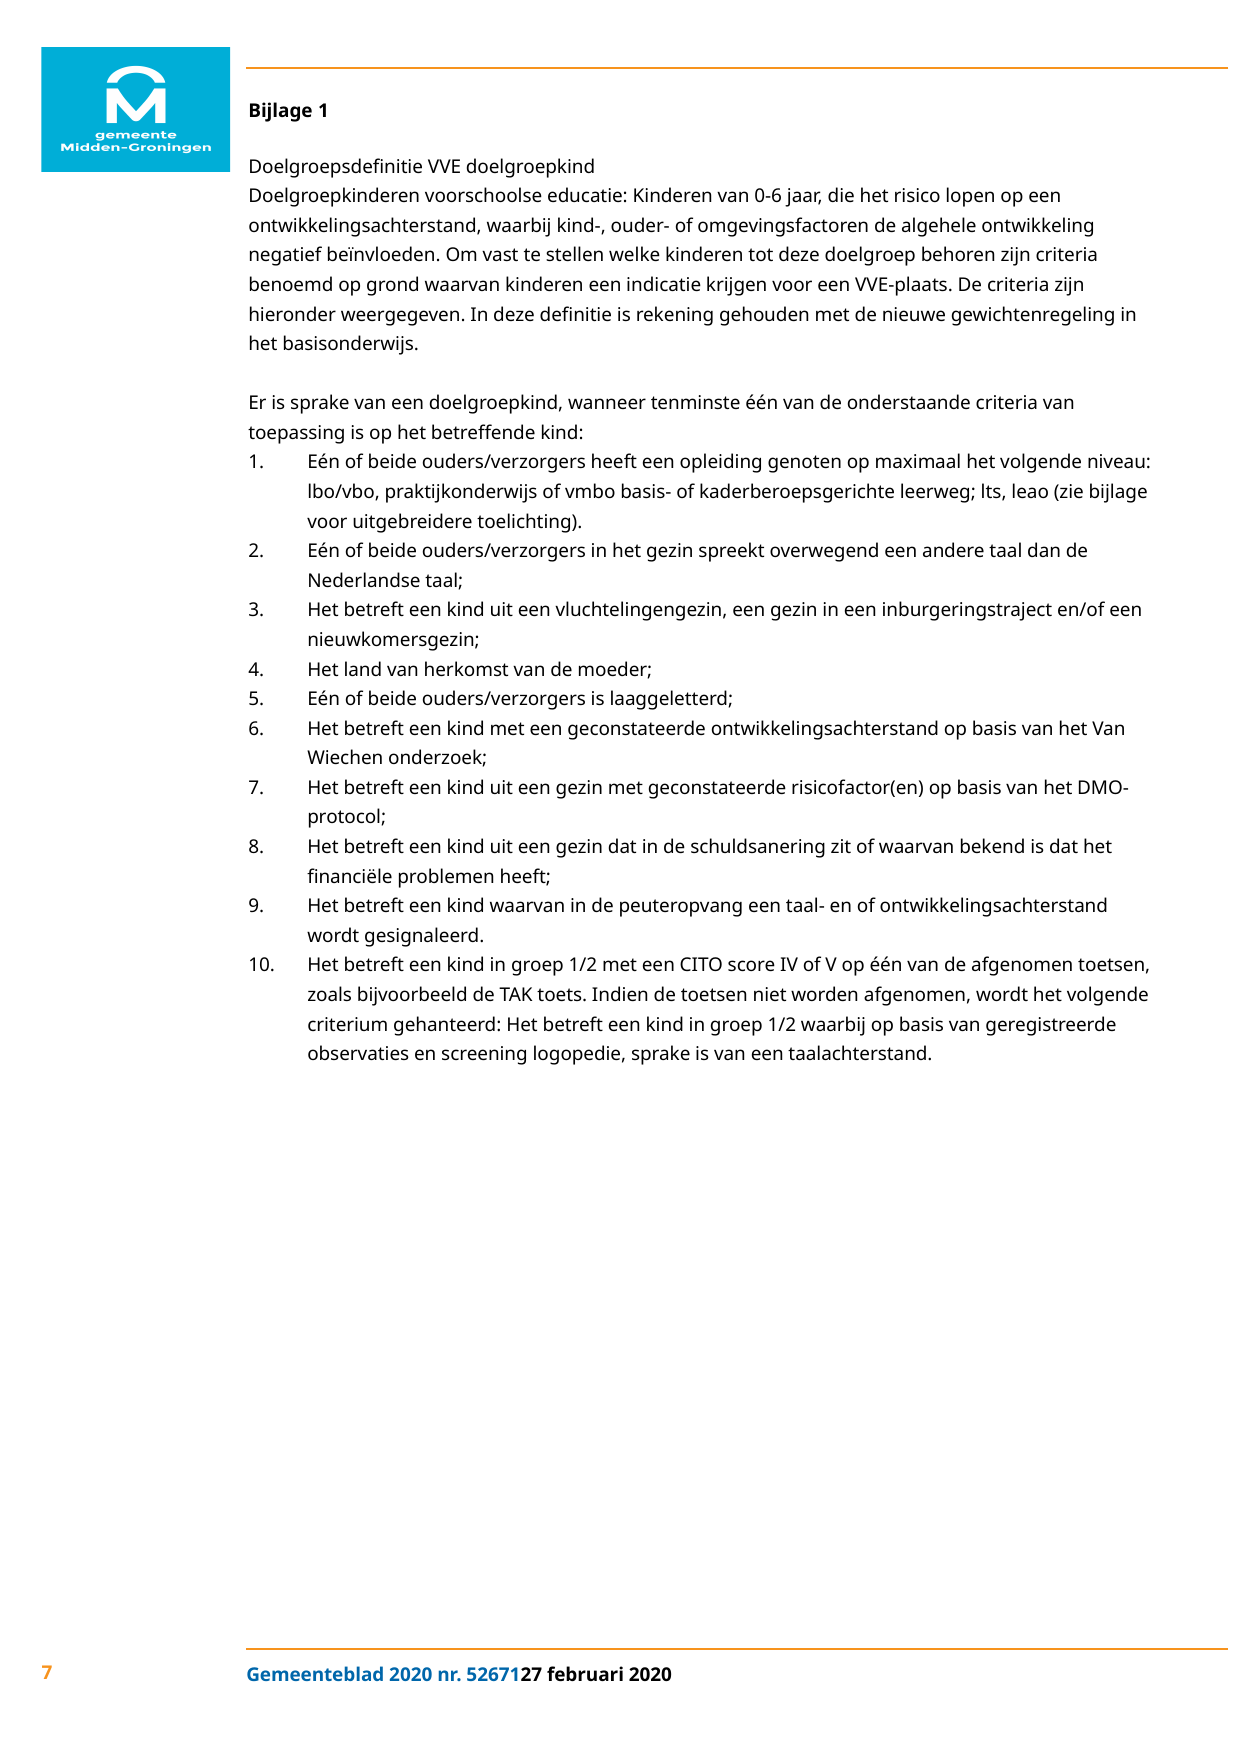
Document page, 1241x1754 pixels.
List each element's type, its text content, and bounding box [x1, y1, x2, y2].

text Er is sprake van een doelgroepkind, wanneer tenminste één van de onderstaande criteria van toepassing is op het betreffende kind: [248, 389, 1152, 445]
text Doelgroepkinderen voorschoolse educatie: Kinderen van 0-6 jaar, die het risico lopen op een ontwikkelingsachterstand, waarbij kind-, ouder- of omgevingsfactoren de algehele ontwikkeling negatief beïnvloeden. Om vast te stellen welke kinderen tot deze doelgroep behoren zijn criteria benoemd op grond waarvan kinderen een indicatie krijgen voor een VVE-plaats. De criteria zijn hieronder weergegeven. In deze definitie is rekening gehouden met de nieuwe gewichtenregeling in het basisonderwijs. [248, 182, 1152, 356]
list Eén of beide ouders/verzorgers is laaggeletterd; [248, 685, 1152, 711]
list Eén of beide ouders/verzorgers in het gezin spreekt overwegend een andere taal dan de Nederlandse taal; [248, 537, 1152, 593]
list Het betreft een kind uit een gezin met geconstateerde risicofactor(en) op basis van het DMO-protocol; [248, 774, 1152, 829]
list Eén of beide ouders/verzorgers heeft een opleiding genoten op maximaal het volgende niveau: lbo/vbo, praktijkonderwijs of vmbo basis- of kaderberoepsgerichte leerweg; lts, leao (zie bijlage voor uitgebreidere toelichting). [248, 449, 1152, 534]
list Het betreft een kind waarvan in de peuteropvang een taal- en of ontwikkelingsachterstand wordt gesignaleerd. [248, 892, 1152, 948]
list Het betreft een kind met een geconstateerde ontwikkelingsachterstand op basis van het Van Wiechen onderzoek; [248, 715, 1152, 770]
text Doelgroepsdefinitie VVE doelgroepkind [248, 153, 1152, 179]
list Het betreft een kind in groep 1/2 met een CITO score IV of V op één van de afgenomen toetsen, zoals bijvoorbeeld de TAK toets. Indien de toetsen niet worden afgenomen, wordt het volgende criterium gehanteerd: Het betreft een kind in groep 1/2 waarbij op basis van geregistreerde observaties en screening logopedie, sprake is van een taalachterstand. [248, 952, 1152, 1066]
picture [184, 146, 190, 153]
text Bijlage 1 [248, 95, 1152, 123]
picture [108, 66, 164, 82]
list Het betreft een kind uit een vluchtelingengezin, een gezin in een inburgeringstraject en/of een nieuwkomersgezin; [248, 597, 1152, 652]
picture [107, 89, 165, 122]
list Het betreft een kind uit een gezin dat in de schuldsanering zit of waarvan bekend is dat het financiële problemen heeft; [248, 833, 1152, 889]
list Het land van herkomst van de moeder; [248, 656, 1152, 682]
